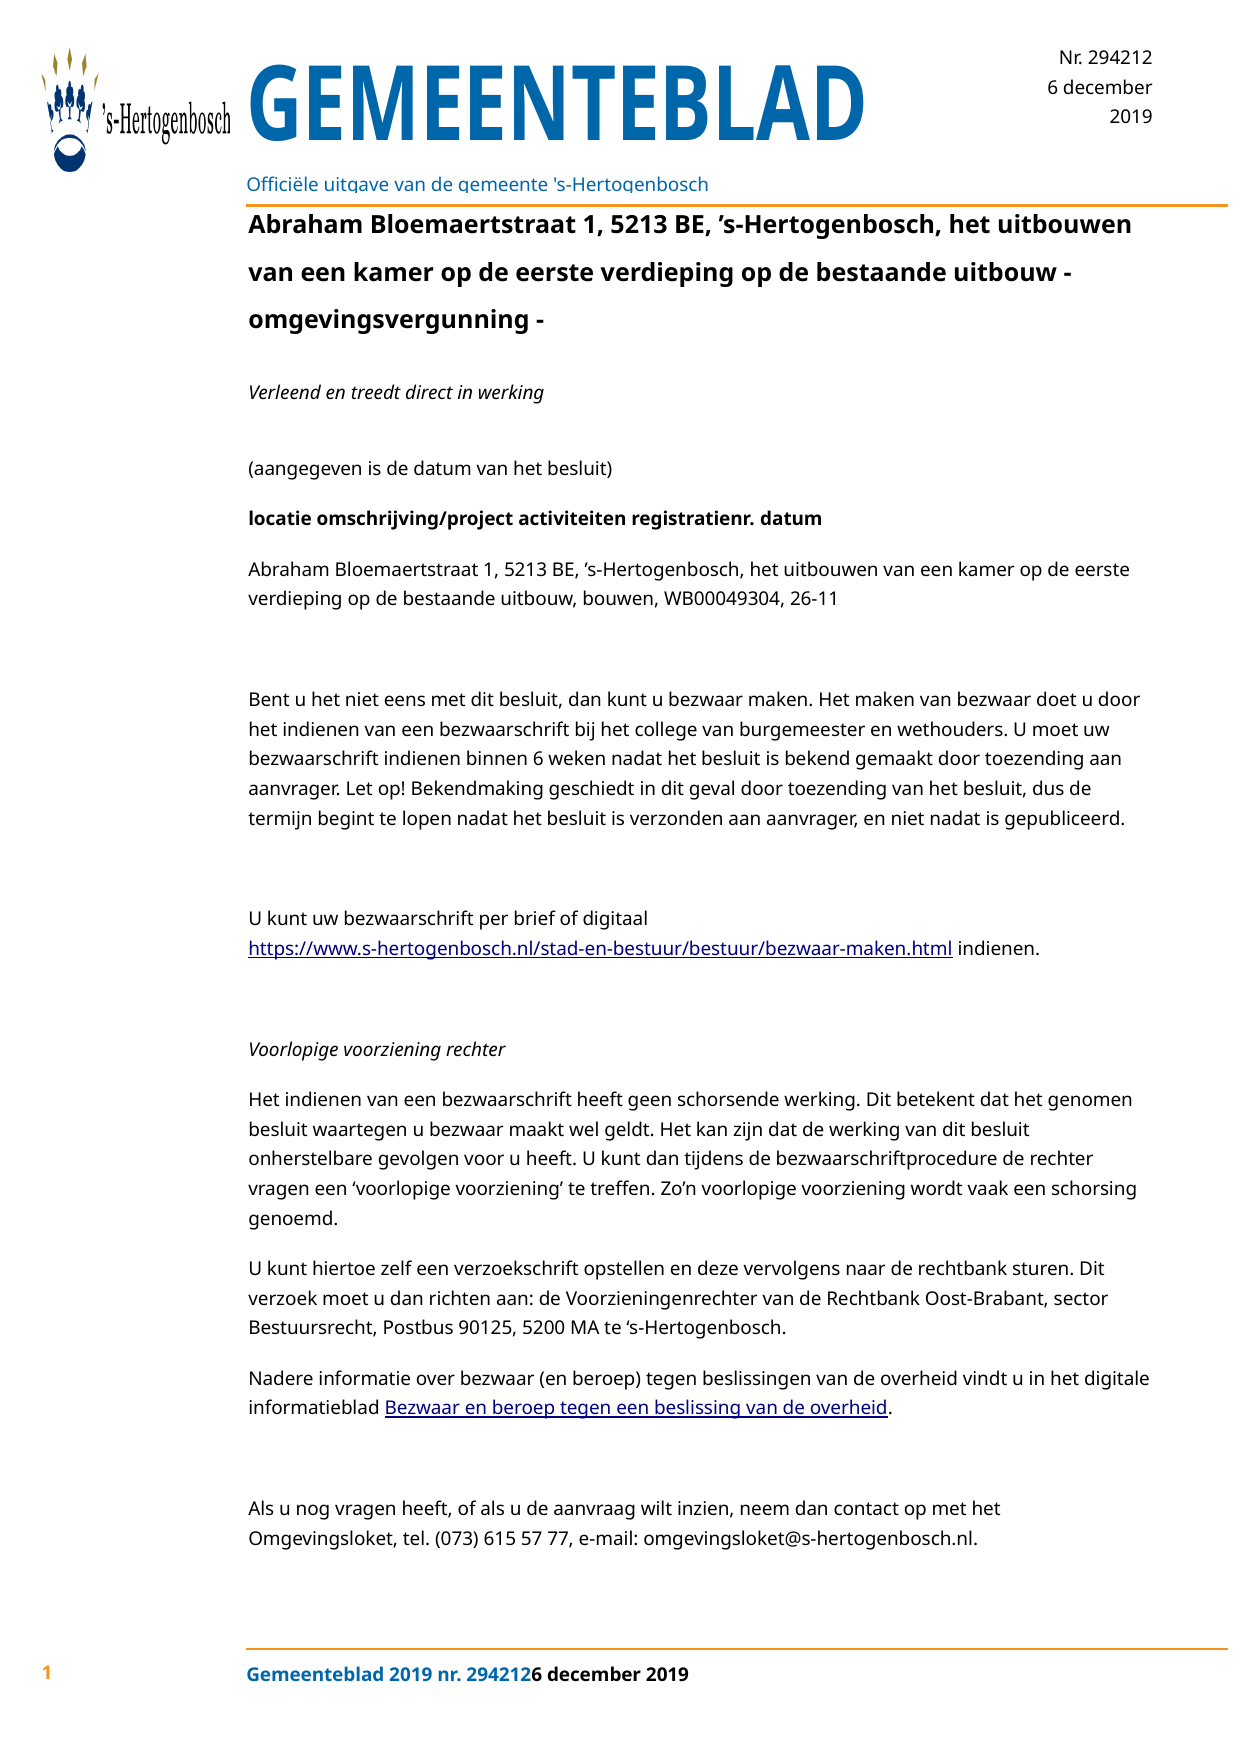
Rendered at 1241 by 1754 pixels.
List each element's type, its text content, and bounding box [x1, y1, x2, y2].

text Als u nog vragen heeft, of als u de aanvraag wilt inzien, neem dan contact op met het Omgevingsloket, tel. (073) 615 57 77, e-mail: omgevingsloket@s-hertogenbosch.nl. [248, 1495, 1152, 1551]
text Nadere informatie over bezwaar (en beroep) tegen beslissingen van de overheid vindt u in het digitale informatieblad Bezwaar en beroep tegen een beslissing van de overheid. [248, 1365, 1152, 1420]
text Abraham Bloemaertstraat 1, 5213 BE, ’s-Hertogenbosch, het uitbouwen van een kamer op de eerste verdieping op de bestaande uitbouw - omgevingsvergunning - [248, 207, 1152, 336]
text (aangegeven is de datum van het besluit) [248, 455, 1152, 481]
text locatie omschrijving/project activiteiten registratienr. datum [248, 506, 1152, 531]
text Abraham Bloemaertstraat 1, 5213 BE, ’s-Hertogenbosch, het uitbouwen van een kamer op de eerste verdieping op de bestaande uitbouw, bouwen, WB00049304, 26-11 [248, 556, 1152, 611]
text U kunt hiertoe zelf een verzoekschrift opstellen en deze vervolgens naar de rechtbank sturen. Dit verzoek moet u dan richten aan: de Voorzieningenrechter van de Rechtbank Oost-Brabant, sector Bestuursrecht, Postbus 90125, 5200 MA te ‘s-Hertogenbosch. [248, 1255, 1152, 1340]
text Voorlopige voorziening rechter [248, 1036, 1152, 1062]
text Het indienen van een bezwaarschrift heeft geen schorsende werking. Dit betekent dat het genomen besluit waartegen u bezwaar maakt wel geldt. Het kan zijn dat de werking van dit besluit onherstelbare gevolgen voor u heeft. U kunt dan tijdens de bezwaarschriftprocedure de rechter vragen een ‘voorlopige voorziening’ te treffen. Zo’n voorlopige voorziening wordt vaak een schorsing genoemd. [248, 1086, 1152, 1231]
picture [41, 47, 231, 172]
text Verleend en treedt direct in werking [248, 379, 1152, 405]
text U kunt uw bezwaarschrift per brief of digitaal https://www.s-hertogenbosch.nl/stad-en-bestuur/bestuur/bezwaar-maken.html indienen. [248, 906, 1152, 961]
text Bent u het niet eens met dit besluit, dan kunt u bezwaar maken. Het maken van bezwaar doet u door het indienen van een bezwaarschrift bij het college van burgemeester en wethouders. U moet uw bezwaarschrift indienen binnen 6 weken nadat het besluit is bekend gemaakt door toezending aan aanvrager. Let op! Bekendmaking geschiedt in dit geval door toezending van het besluit, dus de termijn begint te lopen nadat het besluit is verzonden aan aanvrager, en niet nadat is gepubliceerd. [248, 686, 1152, 831]
